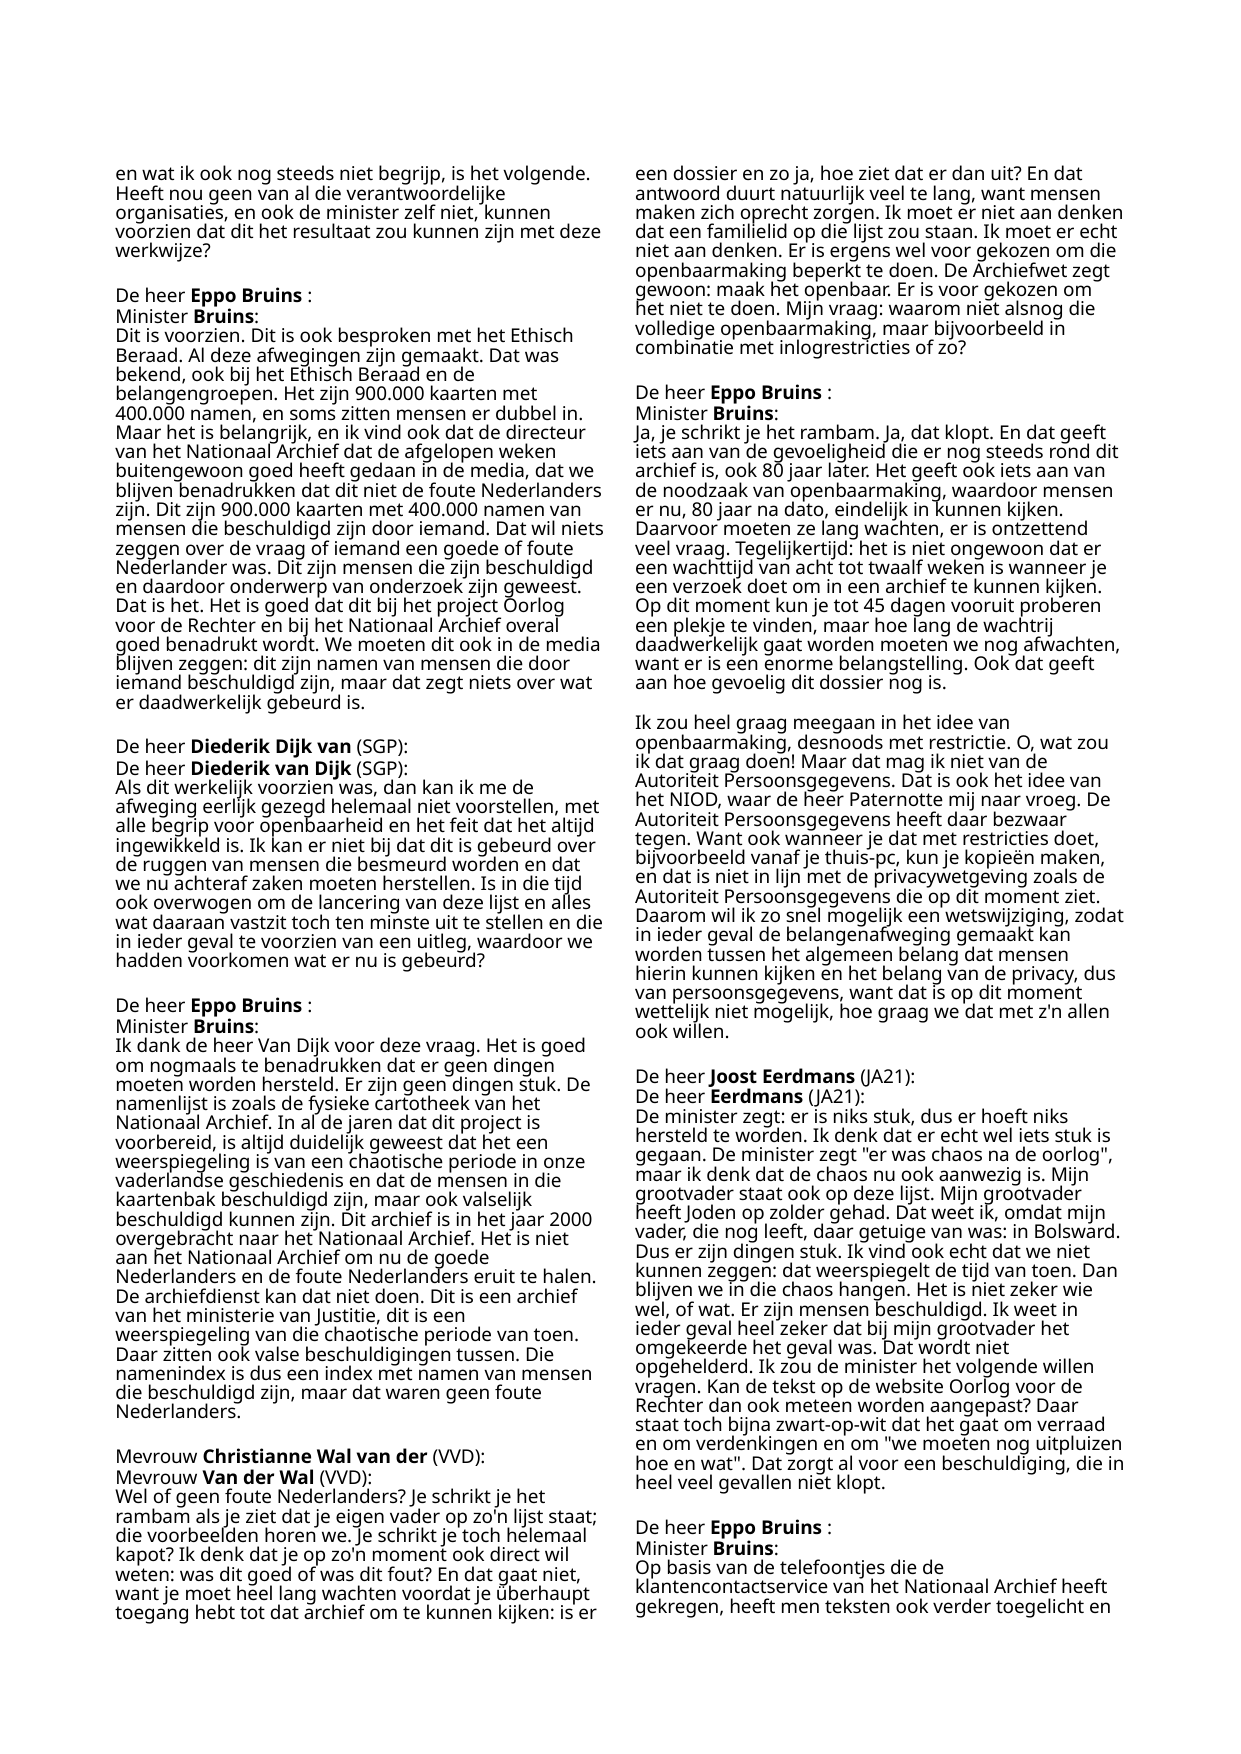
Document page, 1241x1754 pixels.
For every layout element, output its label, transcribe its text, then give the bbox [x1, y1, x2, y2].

text De heer Eppo Bruins : [115, 282, 605, 308]
text De heer Eppo Bruins : [635, 379, 1125, 404]
text en wat ik ook nog steeds niet begrijp, is het volgende. Heeft nou geen van al die verantwoordelijke organisaties, en ook de minister zelf niet, kunnen voorzien dat dit het resultaat zou kunnen zijn met deze werkwijze? [115, 165, 605, 262]
text Ik dank de heer Van Dijk voor deze vraag. Het is goed om nogmaals te benadrukken dat er geen dingen moeten worden hersteld. Er zijn geen dingen stuk. De namenlijst is zoals de fysieke cartotheek van het Nationaal Archief. In al de jaren dat dit project is voorbereid, is altijd duidelijk geweest dat het een weerspiegeling is van een chaotische periode in onze vaderlandse geschiedenis en dat de mensen in die kaartenbak beschuldigd zijn, maar ook valselijk beschuldigd kunnen zijn. Dit archief is in het jaar 2000 overgebracht naar het Nationaal Archief. Het is niet aan het Nationaal Archief om nu de goede Nederlanders en de foute Nederlanders eruit te halen. De archiefdienst kan dat niet doen. Dit is een archief van het ministerie van Justitie, dit is een weerspiegeling van die chaotische periode van toen. Daar zitten ook valse beschuldigingen tussen. Die namenindex is dus een index met namen van mensen die beschuldigd zijn, maar dat waren geen foute Nederlanders. [115, 1037, 605, 1423]
text een dossier en zo ja, hoe ziet dat er dan uit? En dat antwoord duurt natuurlijk veel te lang, want mensen maken zich oprecht zorgen. Ik moet er niet aan denken dat een familielid op die lijst zou staan. Ik moet er echt niet aan denken. Er is ergens wel voor gekozen om die openbaarmaking beperkt te doen. De Archiefwet zegt gewoon: maak het openbaar. Er is voor gekozen om het niet te doen. Mijn vraag: waarom niet alsnog die volledige openbaarmaking, maar bijvoorbeeld in combinatie met inlogrestricties of zo? [635, 165, 1125, 358]
text De heer Joost Eerdmans (JA21): [635, 1063, 1125, 1088]
text De heer Diederik Dijk van (SGP): [115, 734, 605, 759]
text De heer Eppo Bruins : [115, 992, 605, 1018]
text Als dit werkelijk voorzien was, dan kan ik me de afweging eerlijk gezegd helemaal niet voorstellen, met alle begrip voor openbaarheid en het feit dat het altijd ingewikkeld is. Ik kan er niet bij dat dit is gebeurd over de ruggen van mensen die besmeurd worden en dat we nu achteraf zaken moeten herstellen. Is in die tijd ook overwogen om de lancering van deze lijst en alles wat daaraan vastzit toch ten minste uit te stellen en die in ieder geval te voorzien van een uitleg, waardoor we hadden voorkomen wat er nu is gebeurd? [115, 779, 605, 971]
text Dit is voorzien. Dit is ook besproken met het Ethisch Beraad. Al deze afwegingen zijn gemaakt. Dat was bekend, ook bij het Ethisch Beraad en de belangengroepen. Het zijn 900.000 kaarten met 400.000 namen, en soms zitten mensen er dubbel in. Maar het is belangrijk, en ik vind ook dat de directeur van het Nationaal Archief dat de afgelopen weken buitengewoon goed heeft gedaan in de media, dat we blijven benadrukken dat dit niet de foute Nederlanders zijn. Dit zijn 900.000 kaarten met 400.000 namen van mensen die beschuldigd zijn door iemand. Dat wil niets zeggen over de vraag of iemand een goede of foute Nederlander was. Dit zijn mensen die zijn beschuldigd en daardoor onderwerp van onderzoek zijn geweest. Dat is het. Het is goed dat dit bij het project Oorlog voor de Rechter en bij het Nationaal Archief overal goed benadrukt wordt. We moeten dit ook in de media blijven zeggen: dit zijn namen van mensen die door iemand beschuldigd zijn, maar dat zegt niets over wat er daadwerkelijk gebeurd is. [115, 327, 605, 713]
text Minister Bruins: [635, 404, 1125, 424]
text Wel of geen foute Nederlanders? Je schrikt je het rambam als je ziet dat je eigen vader op zo'n lijst staat; die voorbeelden horen we. Je schrikt je toch helemaal kapot? Ik denk dat je op zo'n moment ook direct wil weten: was dit goed of was dit fout? En dat gaat niet, want je moet heel lang wachten voordat je überhaupt toegang hebt tot dat archief om te kunnen kijken: is er [115, 1488, 605, 1623]
text Minister Bruins: [115, 1018, 605, 1037]
text Mevrouw Van der Wal (VVD): [115, 1469, 605, 1488]
text Ik zou heel graag meegaan in het idee van openbaarmaking, desnoods met restrictie. O, wat zou ik dat graag doen! Maar dat mag ik niet van de Autoriteit Persoonsgegevens. Dat is ook het idee van het NIOD, waar de heer Paternotte mij naar vroeg. De Autoriteit Persoonsgegevens heeft daar bezwaar tegen. Want ook wanneer je dat met restricties doet, bijvoorbeeld vanaf je thuis-pc, kun je kopieën maken, en dat is niet in lijn met de privacywetgeving zoals de Autoriteit Persoonsgegevens die op dit moment ziet. Daarom wil ik zo snel mogelijk een wetswijziging, zodat in ieder geval de belangenafweging gemaakt kan worden tussen het algemeen belang dat mensen hierin kunnen kijken en het belang van de privacy, dus van persoonsgegevens, want dat is op dit moment wettelijk niet mogelijk, hoe graag we dat met z'n allen ook willen. [635, 714, 1125, 1042]
text De minister zegt: er is niks stuk, dus er hoeft niks hersteld te worden. Ik denk dat er echt wel iets stuk is gegaan. De minister zegt "er was chaos na de oorlog", maar ik denk dat de chaos nu ook aanwezig is. Mijn grootvader staat ook op deze lijst. Mijn grootvader heeft Joden op zolder gehad. Dat weet ik, omdat mijn vader, die nog leeft, daar getuige van was: in Bolsward. Dus er zijn dingen stuk. Ik vind ook echt dat we niet kunnen zeggen: dat weerspiegelt de tijd van toen. Dan blijven we in die chaos hangen. Het is niet zeker wie wel, of wat. Er zijn mensen beschuldigd. Ik weet in ieder geval heel zeker dat bij mijn grootvader het omgekeerde het geval was. Dat wordt niet opgehelderd. Ik zou de minister het volgende willen vragen. Kan de tekst op de website Oorlog voor de Rechter dan ook meteen worden aangepast? Daar staat toch bijna zwart-op-wit dat het gaat om verraad en om verdenkingen en om "we moeten nog uitpluizen hoe en wat". Dat zorgt al voor een beschuldiging, die in heel veel gevallen niet klopt. [635, 1108, 1125, 1493]
text Minister Bruins: [635, 1540, 1125, 1559]
text Op basis van de telefoontjes die de klantencontactservice van het Nationaal Archief heeft gekregen, heeft men teksten ook verder toegelicht en [635, 1559, 1125, 1617]
text De heer Eppo Bruins : [635, 1514, 1125, 1540]
text Ja, je schrikt je het rambam. Ja, dat klopt. En dat geeft iets aan van de gevoeligheid die er nog steeds rond dit archief is, ook 80 jaar later. Het geeft ook iets aan van de noodzaak van openbaarmaking, waardoor mensen er nu, 80 jaar na dato, eindelijk in kunnen kijken. Daarvoor moeten ze lang wachten, er is ontzettend veel vraag. Tegelijkertijd: het is niet ongewoon dat er een wachttijd van acht tot twaalf weken is wanneer je een verzoek doet om in een archief te kunnen kijken. Op dit moment kun je tot 45 dagen vooruit proberen een plekje te vinden, maar hoe lang de wachtrij daadwerkelijk gaat worden moeten we nog afwachten, want er is een enorme belangstelling. Ook dat geeft aan hoe gevoelig dit dossier nog is. [635, 424, 1125, 694]
text De heer Diederik van Dijk (SGP): [115, 759, 605, 779]
text Minister Bruins: [115, 308, 605, 327]
text Mevrouw Christianne Wal van der (VVD): [115, 1443, 605, 1469]
text De heer Eerdmans (JA21): [635, 1088, 1125, 1108]
